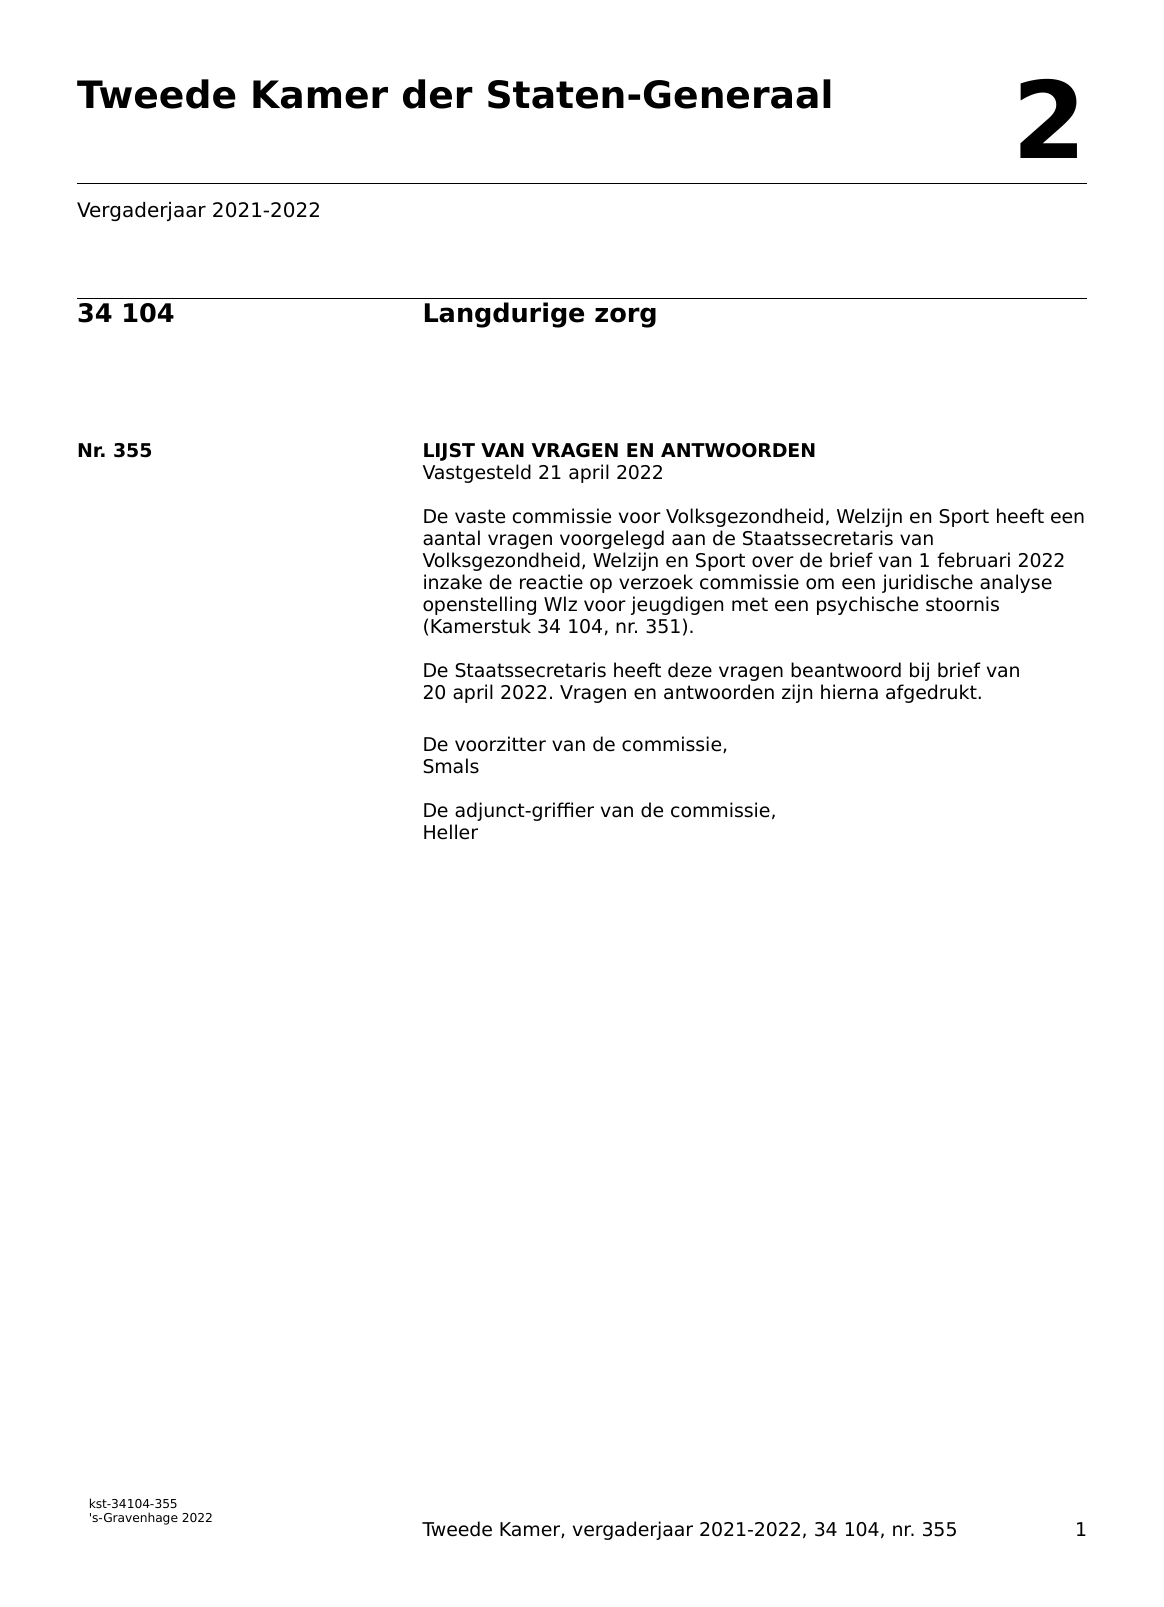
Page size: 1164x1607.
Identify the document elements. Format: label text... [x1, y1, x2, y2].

table_header Tweede Kamer der Staten-Generaal [77, 59, 886, 183]
text Vastgesteld 21 april 2022 [422, 462, 1087, 484]
subtitle Nr. 355 LIJST VAN VRAGEN EN ANTWOORDEN [77, 440, 1087, 462]
text De vaste commissie voor Volksgezondheid, Welzijn en Sport heeft een aantal vragen voorgelegd aan de Staatssecretaris van Volksgezondheid, Welzijn en Sport over de brief van 1 februari 2022 inzake de reactie op verzoek commissie om een juridische analyse openstelling Wlz voor jeugdigen met een psychische stoornis (Kamerstuk 34 104, nr. 351). [422, 506, 1087, 638]
subtitle 34 104 Langdurige zorg [77, 299, 1087, 329]
table_header 2 [886, 59, 1087, 183]
text De Staatssecretaris heeft deze vragen beantwoord bij brief van 20 april 2022. Vragen en antwoorden zijn hierna afgedrukt. [422, 660, 1087, 704]
table_cell Vergaderjaar 2021-2022 [77, 184, 1087, 298]
text 's-Gravenhage 2022 [88, 1511, 323, 1525]
text kst-34104-355 [88, 1497, 323, 1511]
text De adjunct-griffier van de commissie, Heller [422, 800, 1087, 844]
text De voorzitter van de commissie, Smals [422, 734, 1087, 778]
